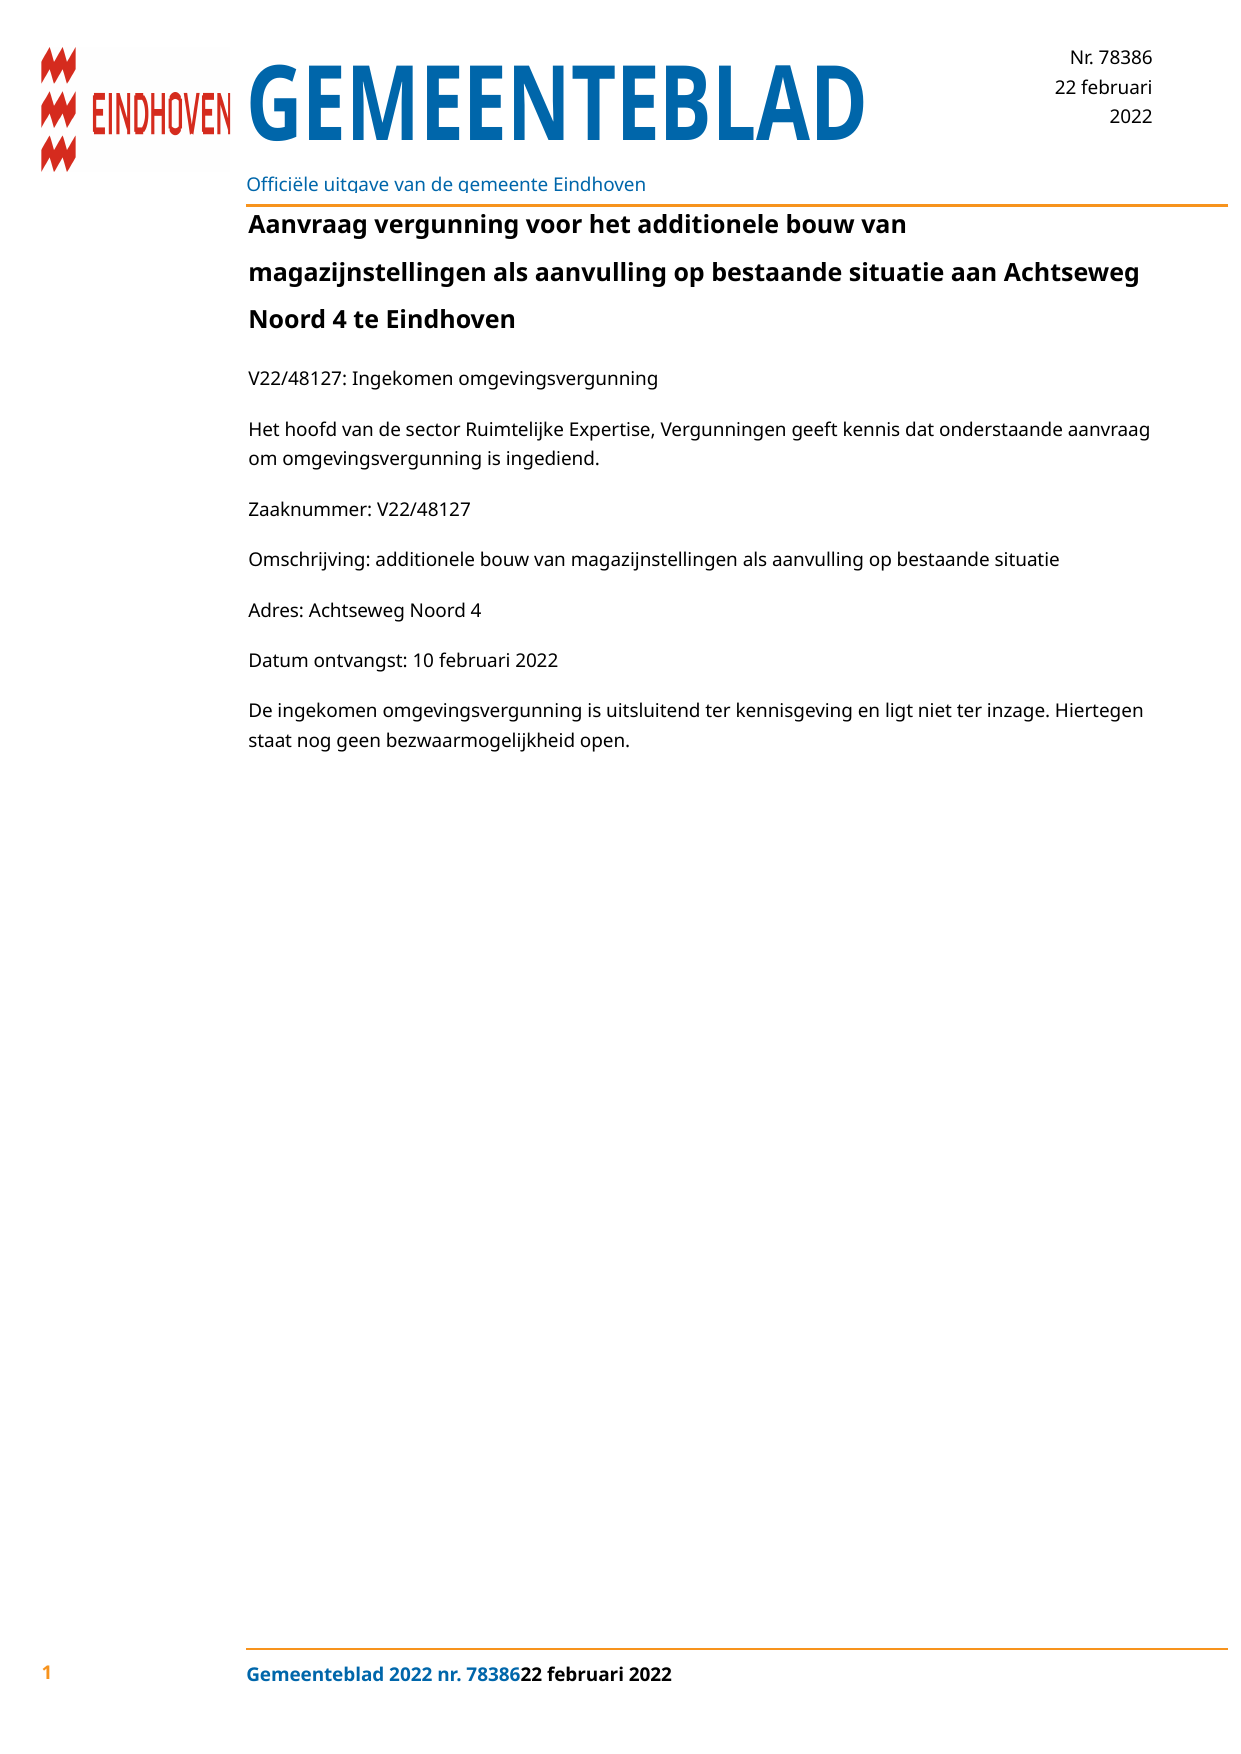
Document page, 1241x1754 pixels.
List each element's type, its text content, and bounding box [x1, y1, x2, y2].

text Datum ontvangst: 10 februari 2022 [248, 647, 1152, 673]
picture [41, 47, 231, 172]
text Omschrijving: additionele bouw van magazijnstellingen als aanvulling op bestaande situatie [248, 546, 1152, 572]
text Zaaknummer: V22/48127 [248, 496, 1152, 522]
text Aanvraag vergunning voor het additionele bouw van magazijnstellingen als aanvulling op bestaande situatie aan Achtseweg Noord 4 te Eindhoven [248, 207, 1152, 336]
text Het hoofd van de sector Ruimtelijke Expertise, Vergunningen geeft kennis dat onderstaande aanvraag om omgevingsvergunning is ingediend. [248, 416, 1152, 471]
text De ingekomen omgevingsvergunning is uitsluitend ter kennisgeving en ligt niet ter inzage. Hiertegen staat nog geen bezwaarmogelijkheid open. [248, 698, 1152, 753]
text Adres: Achtseweg Noord 4 [248, 597, 1152, 622]
text V22/48127: Ingekomen omgevingsvergunning [248, 366, 1152, 391]
